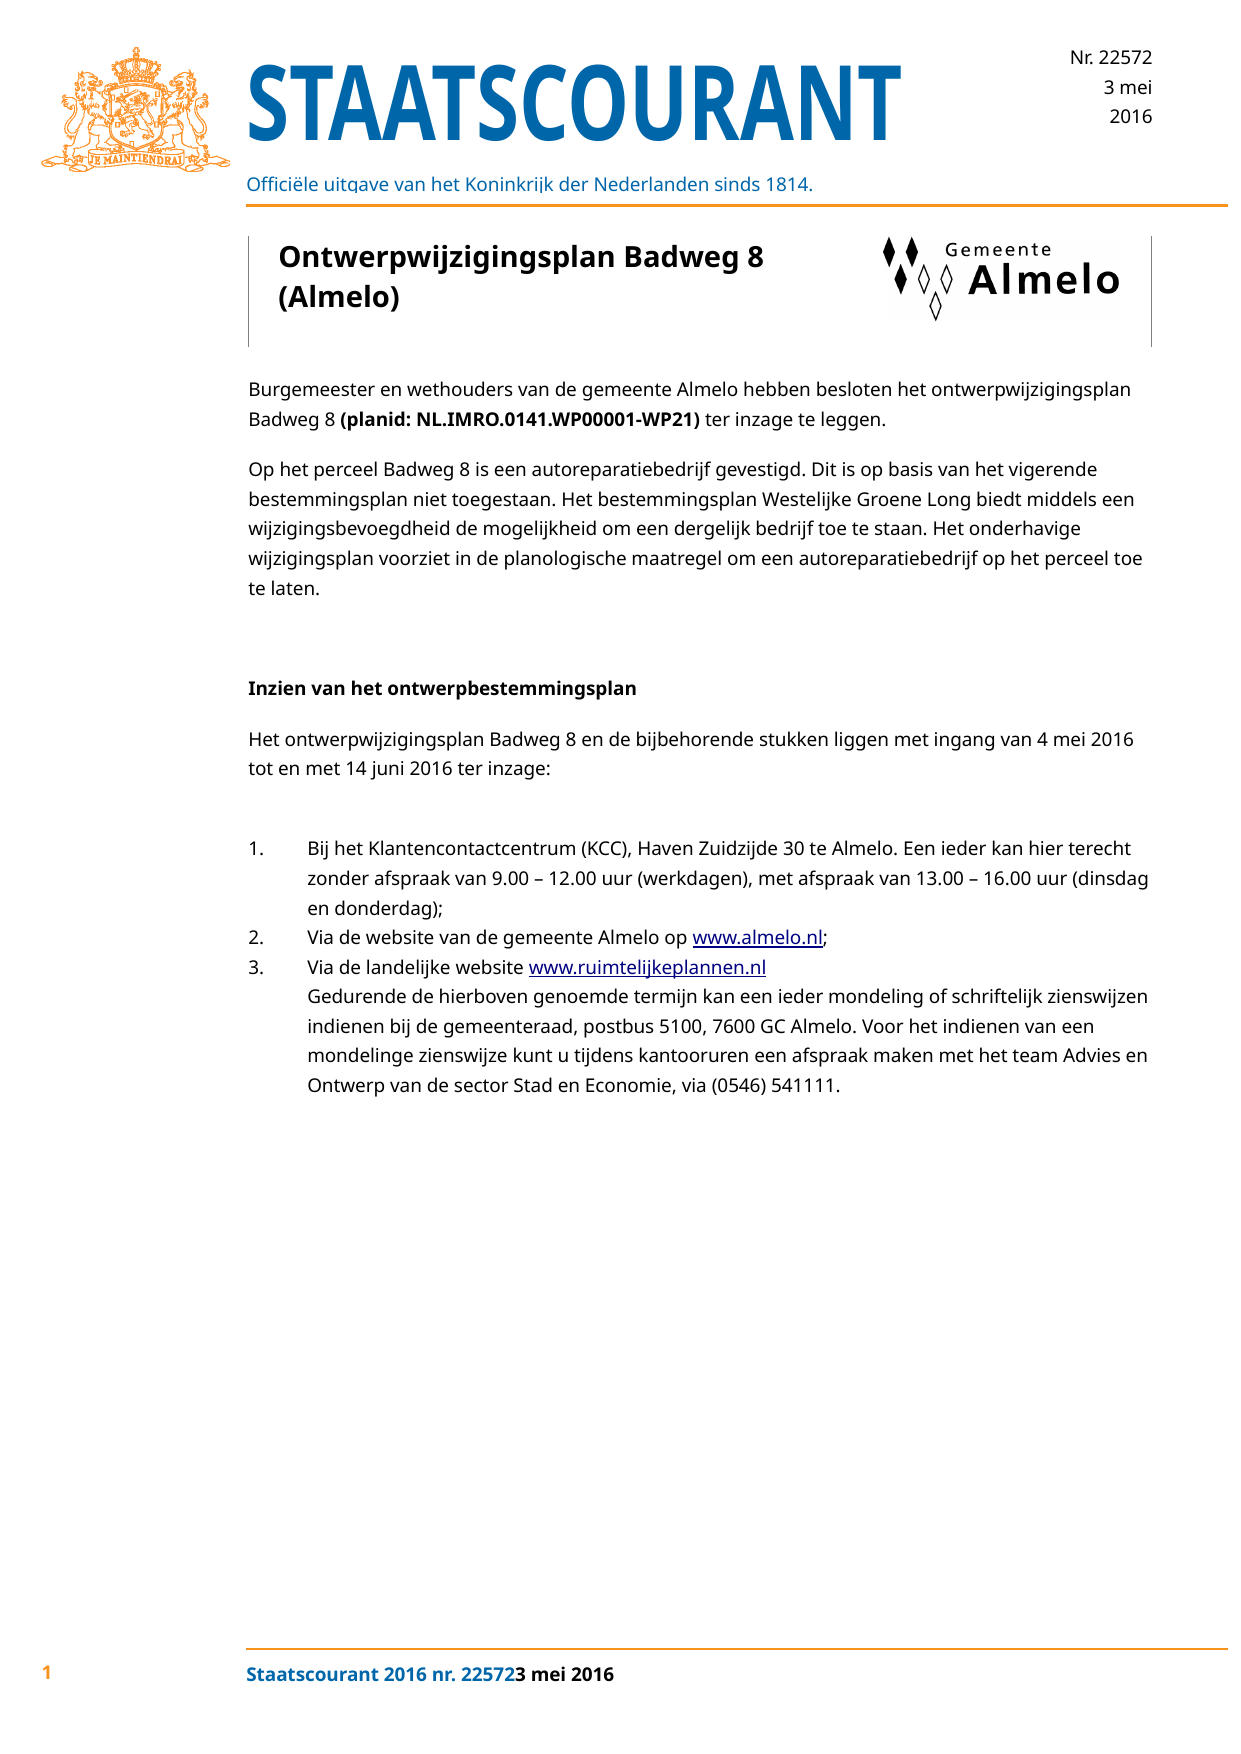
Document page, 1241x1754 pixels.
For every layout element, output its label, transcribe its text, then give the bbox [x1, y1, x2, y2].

list Gedurende de hierboven genoemde termijn kan een ieder mondeling of schriftelijk zienswijzen indienen bij de gemeenteraad, postbus 5100, 7600 GC Almelo. Voor het indienen van een mondelinge zienswijze kunt u tijdens kantooruren een afspraak maken met het team Advies en Ontwerp van de sector Stad en Economie, via (0546) 541111. [248, 983, 1152, 1098]
table_header Ontwerpwijzigingsplan Badweg 8 (Almelo) [249, 236, 850, 347]
text Op het perceel Badweg 8 is een autoreparatiebedrijf gevestigd. Dit is op basis van het vigerende bestemmingsplan niet toegestaan. Het bestemmingsplan Westelijke Groene Long biedt middels een wijzigingsbevoegdheid de mogelijkheid om een dergelijk bedrijf toe te staan. Het onderhavige wijzigingsplan voorziet in de planologische maatregel om een autoreparatiebedrijf op het perceel toe te laten. [248, 456, 1152, 601]
list Via de website van de gemeente Almelo op www.almelo.nl; [248, 924, 1152, 950]
list Bij het Klantencontactcentrum (KCC), Haven Zuidzijde 30 te Almelo. Een ieder kan hier terecht zonder afspraak van 9.00 – 12.00 uur (werkdagen), met afspraak van 13.00 – 16.00 uur (dinsdag en donderdag); [248, 836, 1152, 921]
text Inzien van het ontwerpbestemmingsplan [248, 676, 1152, 701]
table_header [850, 236, 1151, 347]
picture [41, 47, 231, 172]
text Het ontwerpwijzigingsplan Badweg 8 en de bijbehorende stukken liggen met ingang van 4 mei 2016 tot en met 14 juni 2016 ter inzage: [248, 726, 1152, 781]
text Burgemeester en wethouders van de gemeente Almelo hebben besloten het ontwerpwijzigingsplan Badweg 8 (planid: NL.IMRO.0141.WP00001-WP21) ter inzage te leggen. [248, 376, 1152, 432]
picture [882, 236, 1119, 322]
list Via de landelijke website www.ruimtelijkeplannen.nl [248, 954, 1152, 980]
